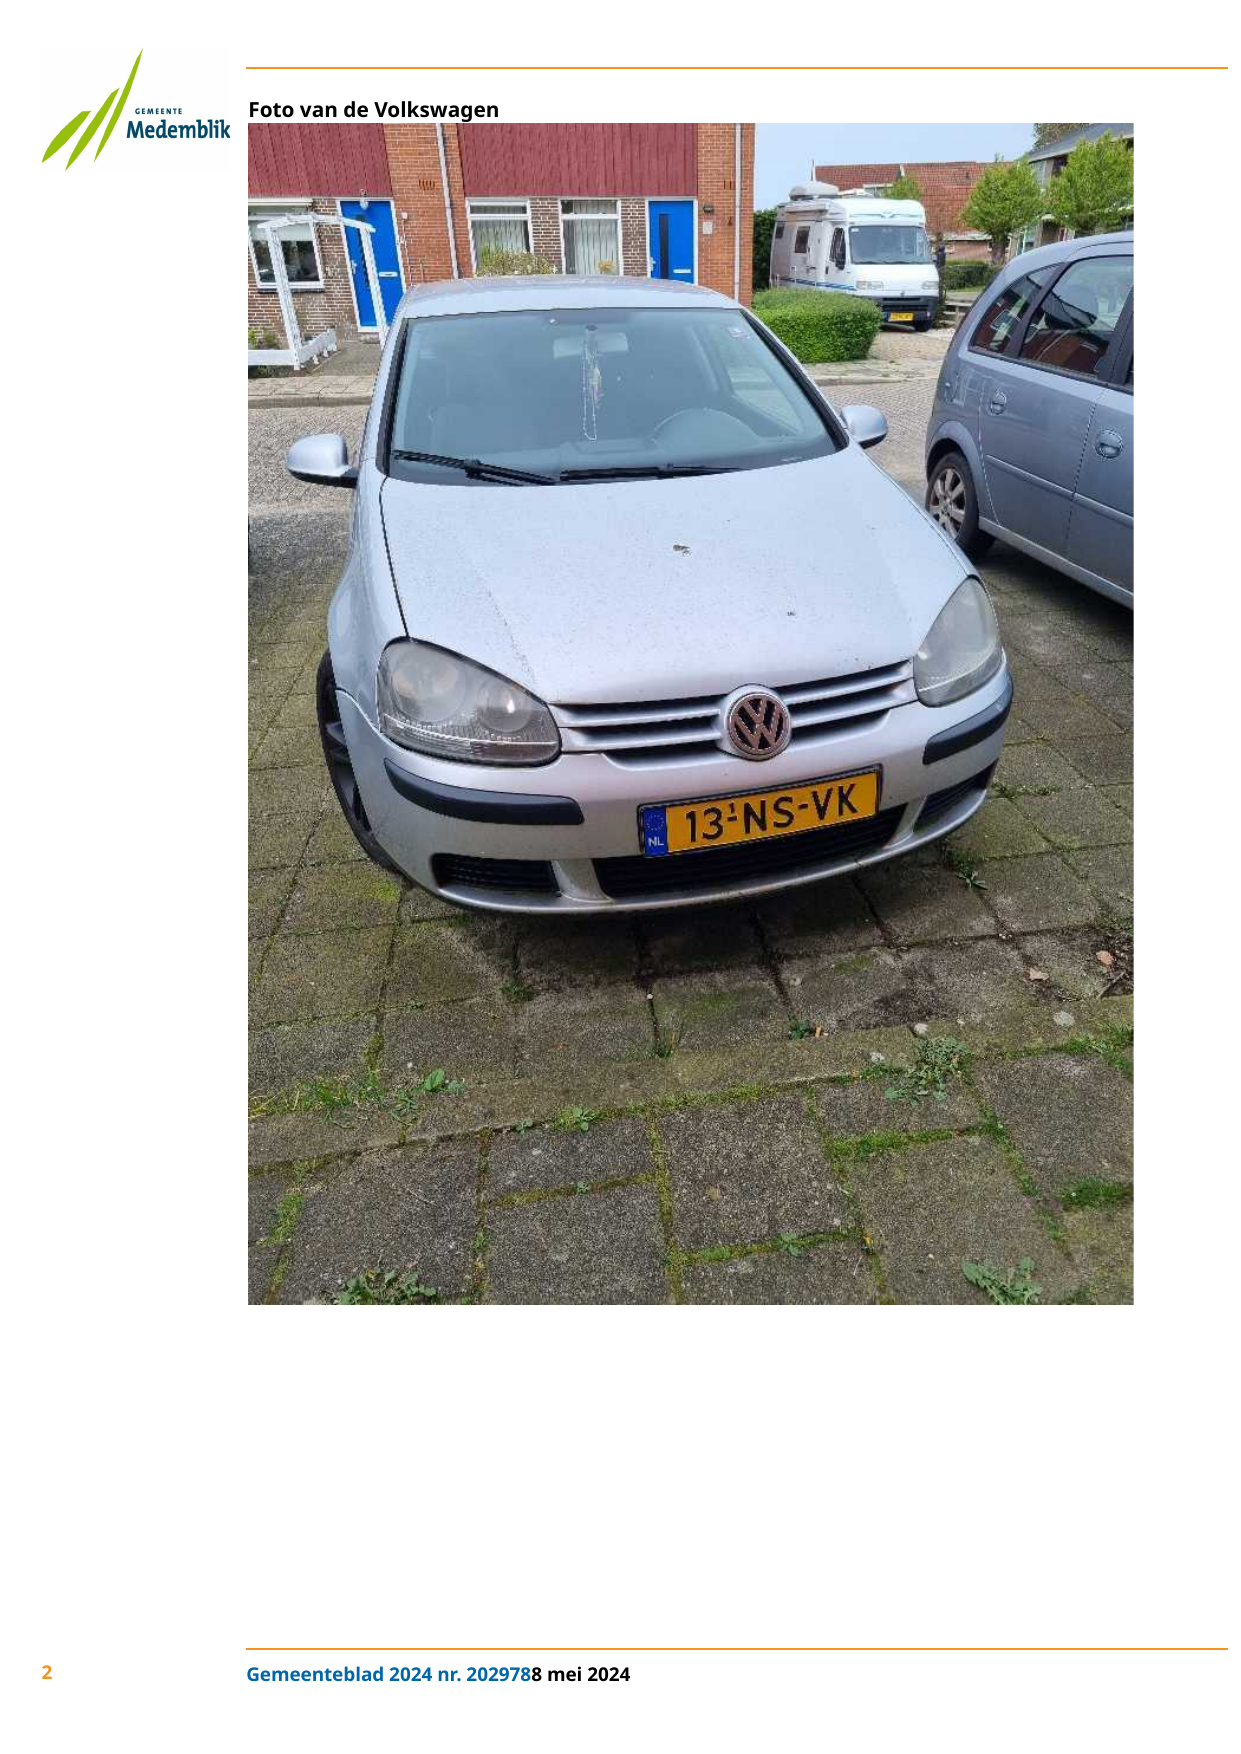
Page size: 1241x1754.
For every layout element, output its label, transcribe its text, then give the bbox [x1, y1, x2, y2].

picture [248, 123, 1134, 1305]
picture [41, 47, 231, 172]
text Foto van de Volkswagen [248, 95, 1152, 123]
